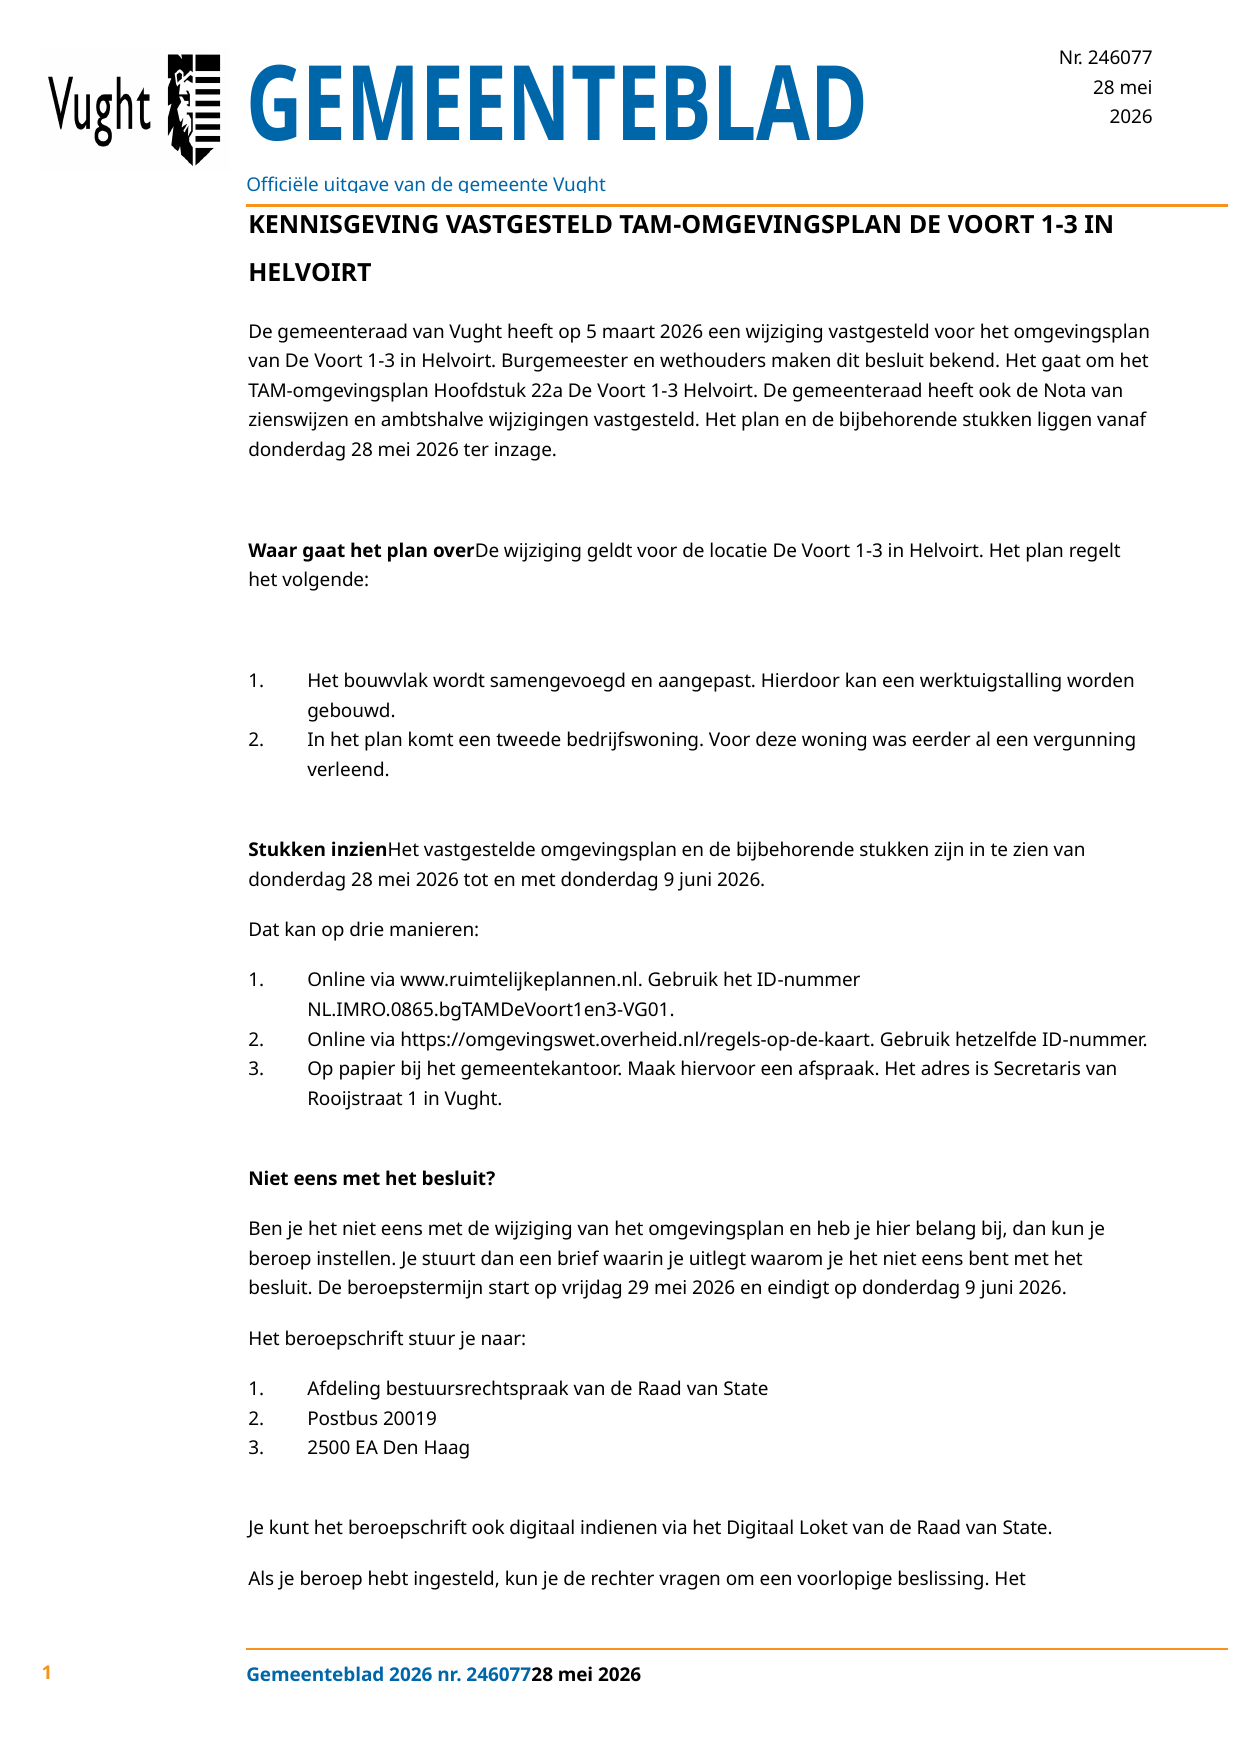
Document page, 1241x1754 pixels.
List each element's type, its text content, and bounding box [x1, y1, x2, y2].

list 2500 EA Den Haag [248, 1434, 1152, 1460]
list Afdeling bestuursrechtspraak van de Raad van State [248, 1375, 1152, 1401]
list Het bouwvlak wordt samengevoegd en aangepast. Hierdoor kan een werktuigstalling worden gebouwd. [248, 667, 1152, 723]
text Ben je het niet eens met de wijziging van het omgevingsplan en heb je hier belang bij, dan kun je beroep instellen. Je stuurt dan een brief waarin je uitlegt waarom je het niet eens bent met het besluit. De beroepstermijn start op vrijdag 29 mei 2026 en eindigt op donderdag 9 juni 2026. [248, 1215, 1152, 1300]
list Op papier bij het gemeentekantoor. Maak hiervoor een afspraak. Het adres is Secretaris van Rooijstraat 1 in Vught. [248, 1055, 1152, 1111]
text Dat kan op drie manieren: [248, 916, 1152, 942]
text De gemeenteraad van Vught heeft op 5 maart 2026 een wijziging vastgesteld voor het omgevingsplan van De Voort 1‑3 in Helvoirt. Burgemeester en wethouders maken dit besluit bekend. Het gaat om het TAM‑omgevingsplan Hoofdstuk 22a De Voort 1‑3 Helvoirt. De gemeenteraad heeft ook de Nota van zienswijzen en ambtshalve wijzigingen vastgesteld. Het plan en de bijbehorende stukken liggen vanaf donderdag 28 mei 2026 ter inzage. [248, 318, 1152, 462]
list Online via www.ruimtelijkeplannen.nl. Gebruik het ID‑nummer NL.IMRO.0865.bgTAMDeVoort1en3‑VG01. [248, 967, 1152, 1022]
list Postbus 20019 [248, 1405, 1152, 1431]
text Als je beroep hebt ingesteld, kun je de rechter vragen om een voorlopige beslissing. Het [248, 1565, 1152, 1591]
text KENNISGEVING VASTGESTELD TAM‑OMGEVINGSPLAN DE VOORT 1‑3 IN HELVOIRT [248, 207, 1152, 288]
list In het plan komt een tweede bedrijfswoning. Voor deze woning was eerder al een vergunning verleend. [248, 727, 1152, 782]
text Niet eens met het besluit? [248, 1165, 1152, 1191]
text Stukken inzienHet vastgestelde omgevingsplan en de bijbehorende stukken zijn in te zien van donderdag 28 mei 2026 tot en met donderdag 9 juni 2026. [248, 836, 1152, 892]
picture [41, 47, 231, 172]
list Online via https://omgevingswet.overheid.nl/regels-op-de-kaart. Gebruik hetzelfde ID‑nummer. [248, 1026, 1152, 1052]
text Je kunt het beroepschrift ook digitaal indienen via het Digitaal Loket van de Raad van State. [248, 1514, 1152, 1540]
text Waar gaat het plan overDe wijziging geldt voor de locatie De Voort 1‑3 in Helvoirt. Het plan regelt het volgende: [248, 537, 1152, 592]
text Het beroepschrift stuur je naar: [248, 1325, 1152, 1351]
